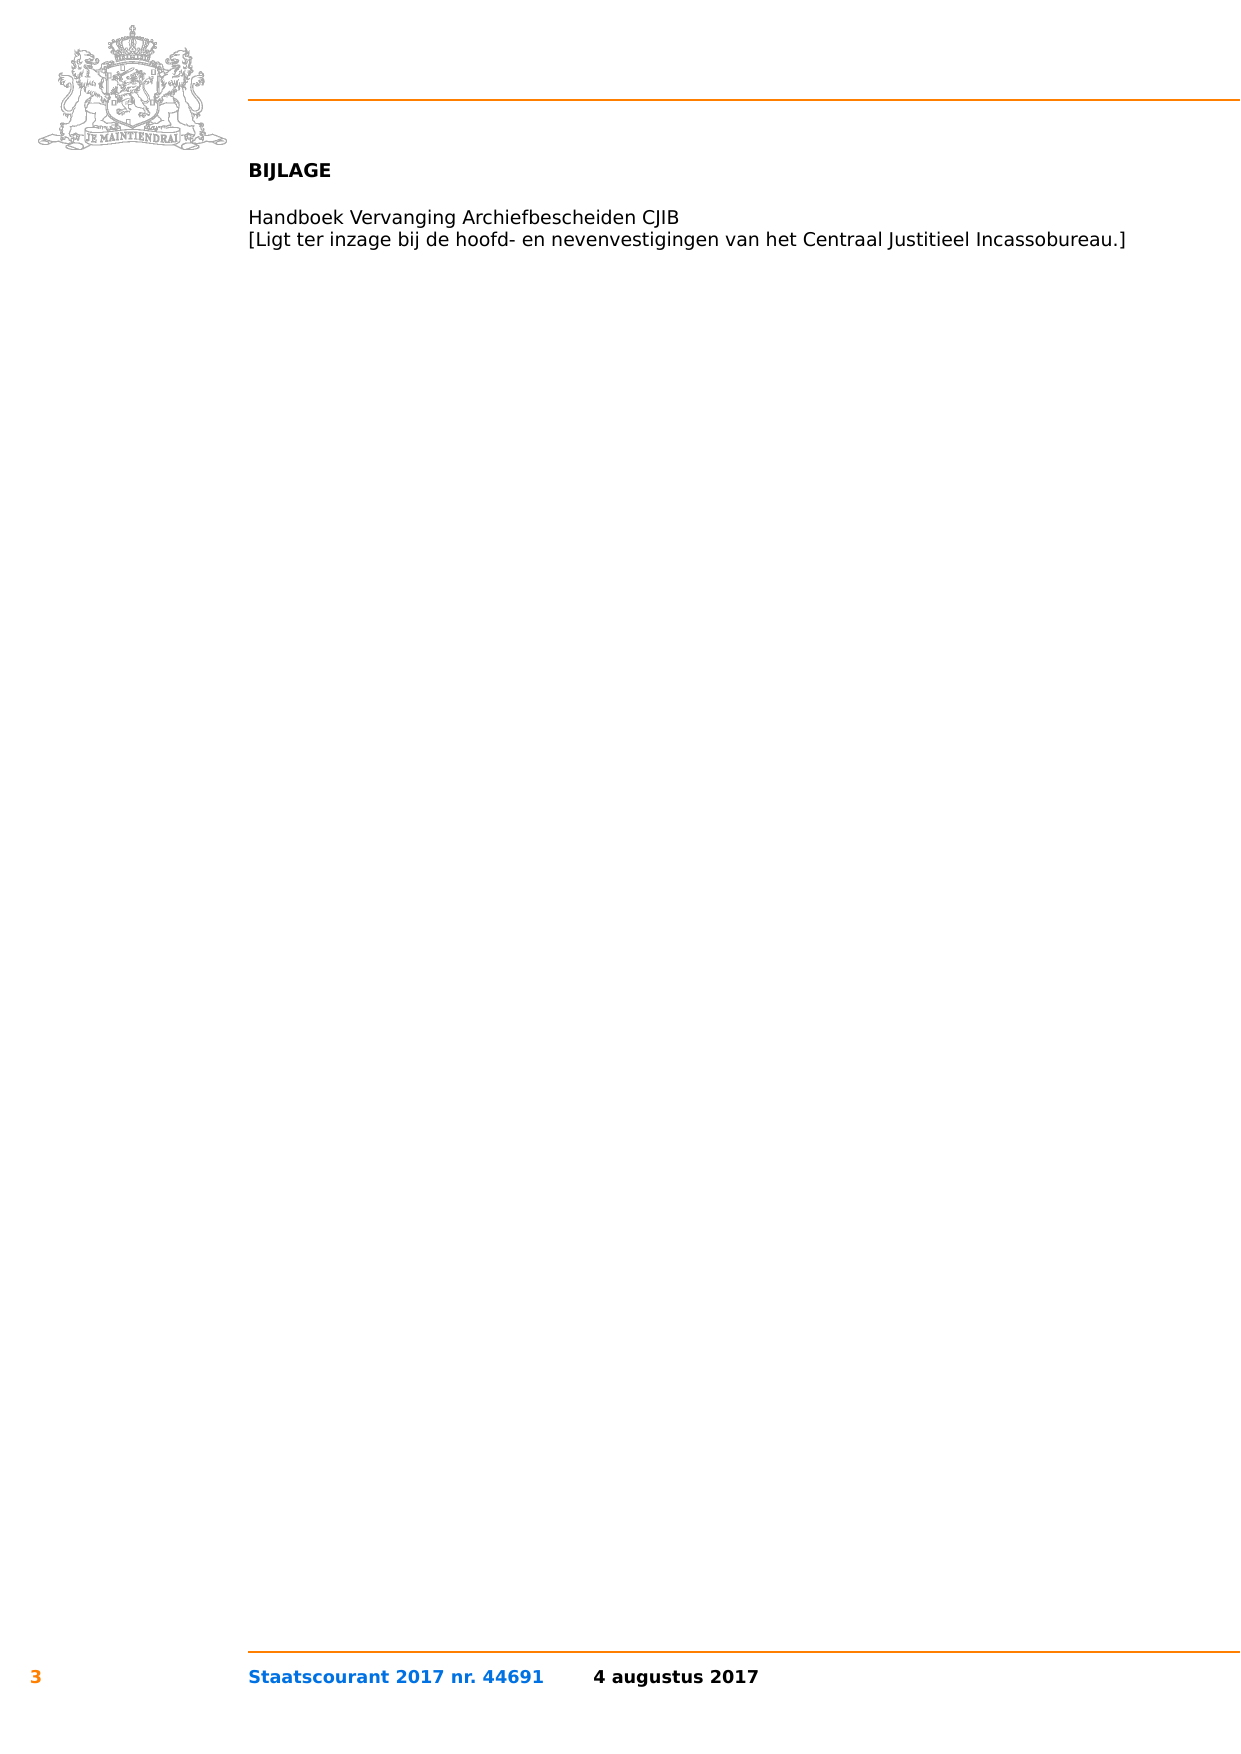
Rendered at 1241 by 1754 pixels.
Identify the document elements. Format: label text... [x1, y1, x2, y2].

subtitle BIJLAGE [248, 160, 1163, 182]
text Handboek Vervanging Archiefbescheiden CJIB [248, 207, 1163, 229]
picture [38, 25, 227, 150]
text [Ligt ter inzage bij de hoofd- en nevenvestigingen van het Centraal Justitieel Incassobureau.] [248, 229, 1163, 251]
